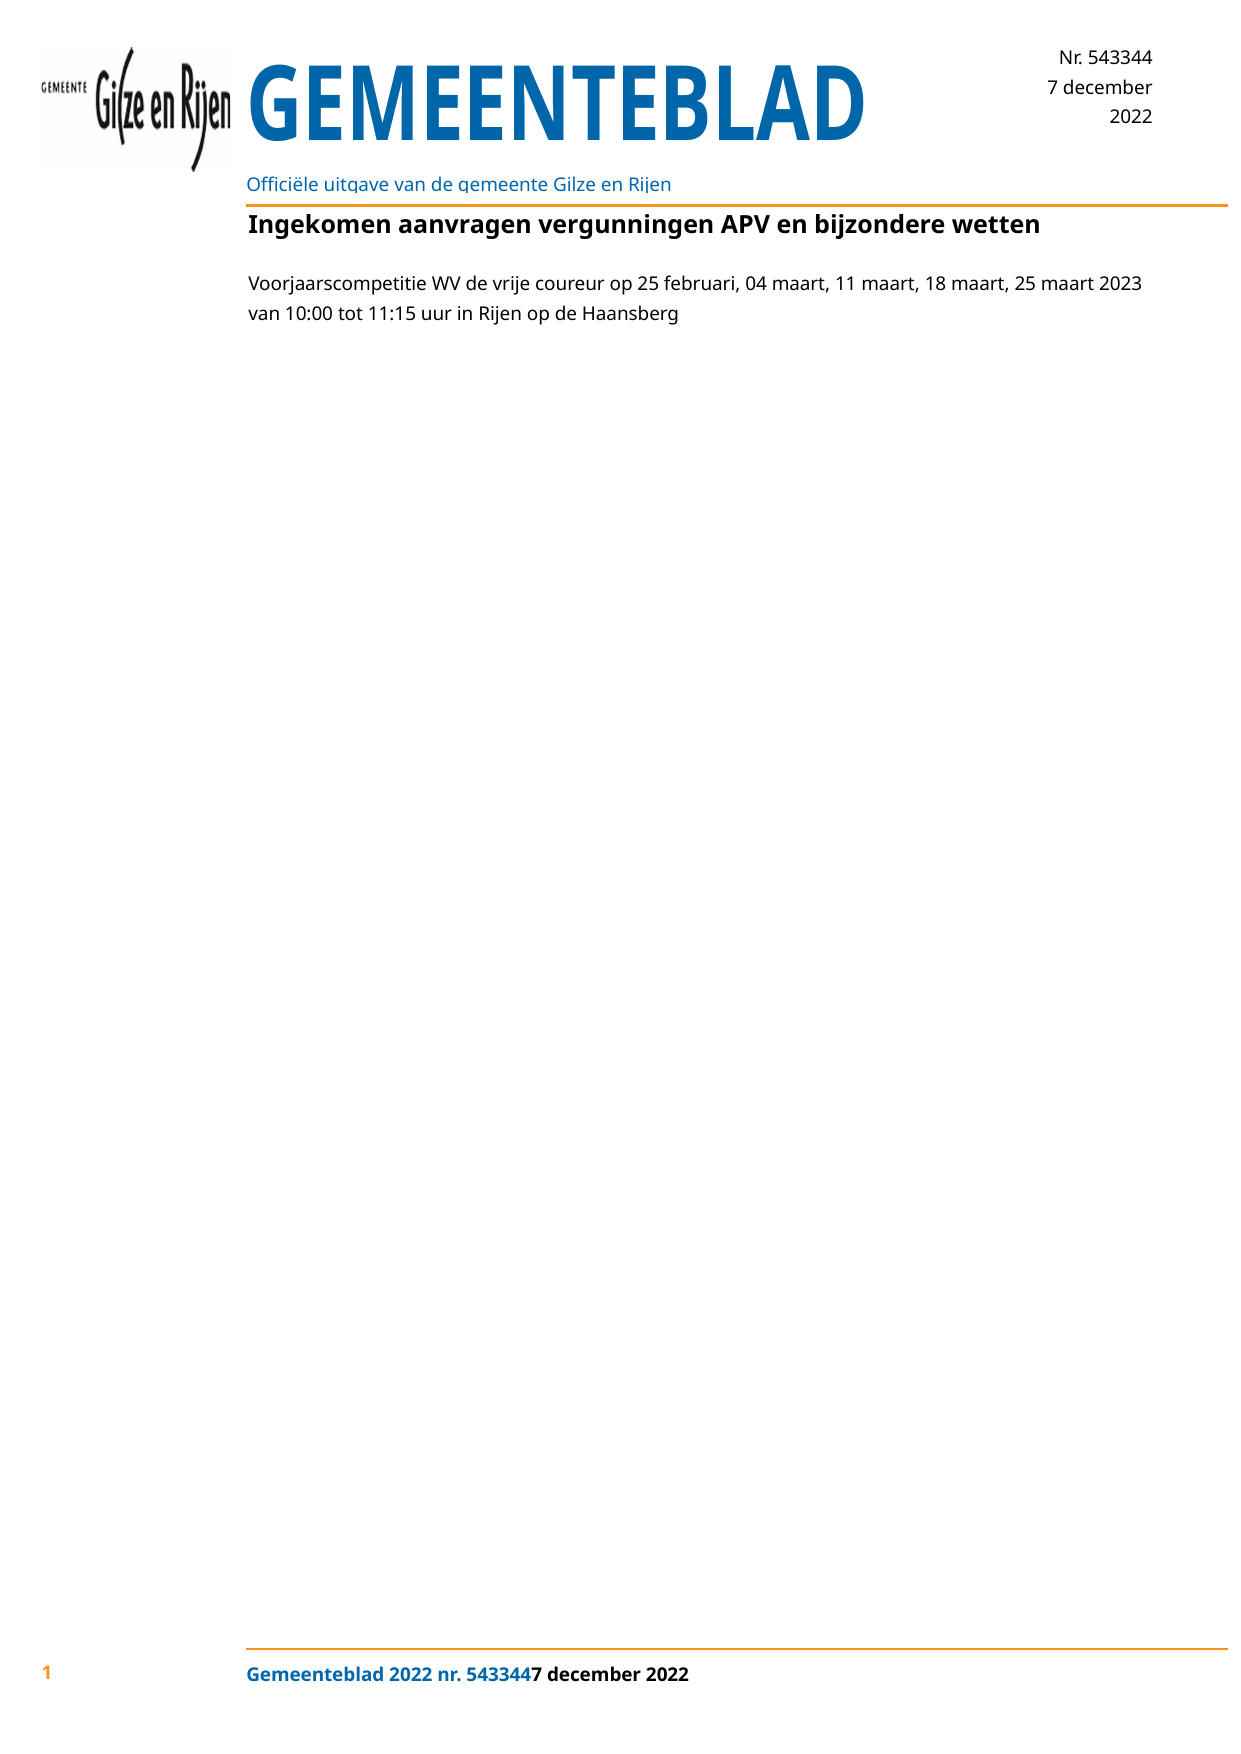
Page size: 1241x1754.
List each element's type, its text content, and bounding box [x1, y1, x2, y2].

text Voorjaarscompetitie WV de vrije coureur op 25 februari, 04 maart, 11 maart, 18 maart, 25 maart 2023 van 10:00 tot 11:15 uur in Rijen op de Haansberg [248, 270, 1152, 326]
picture [41, 47, 231, 172]
text Ingekomen aanvragen vergunningen APV en bijzondere wetten [248, 207, 1152, 241]
